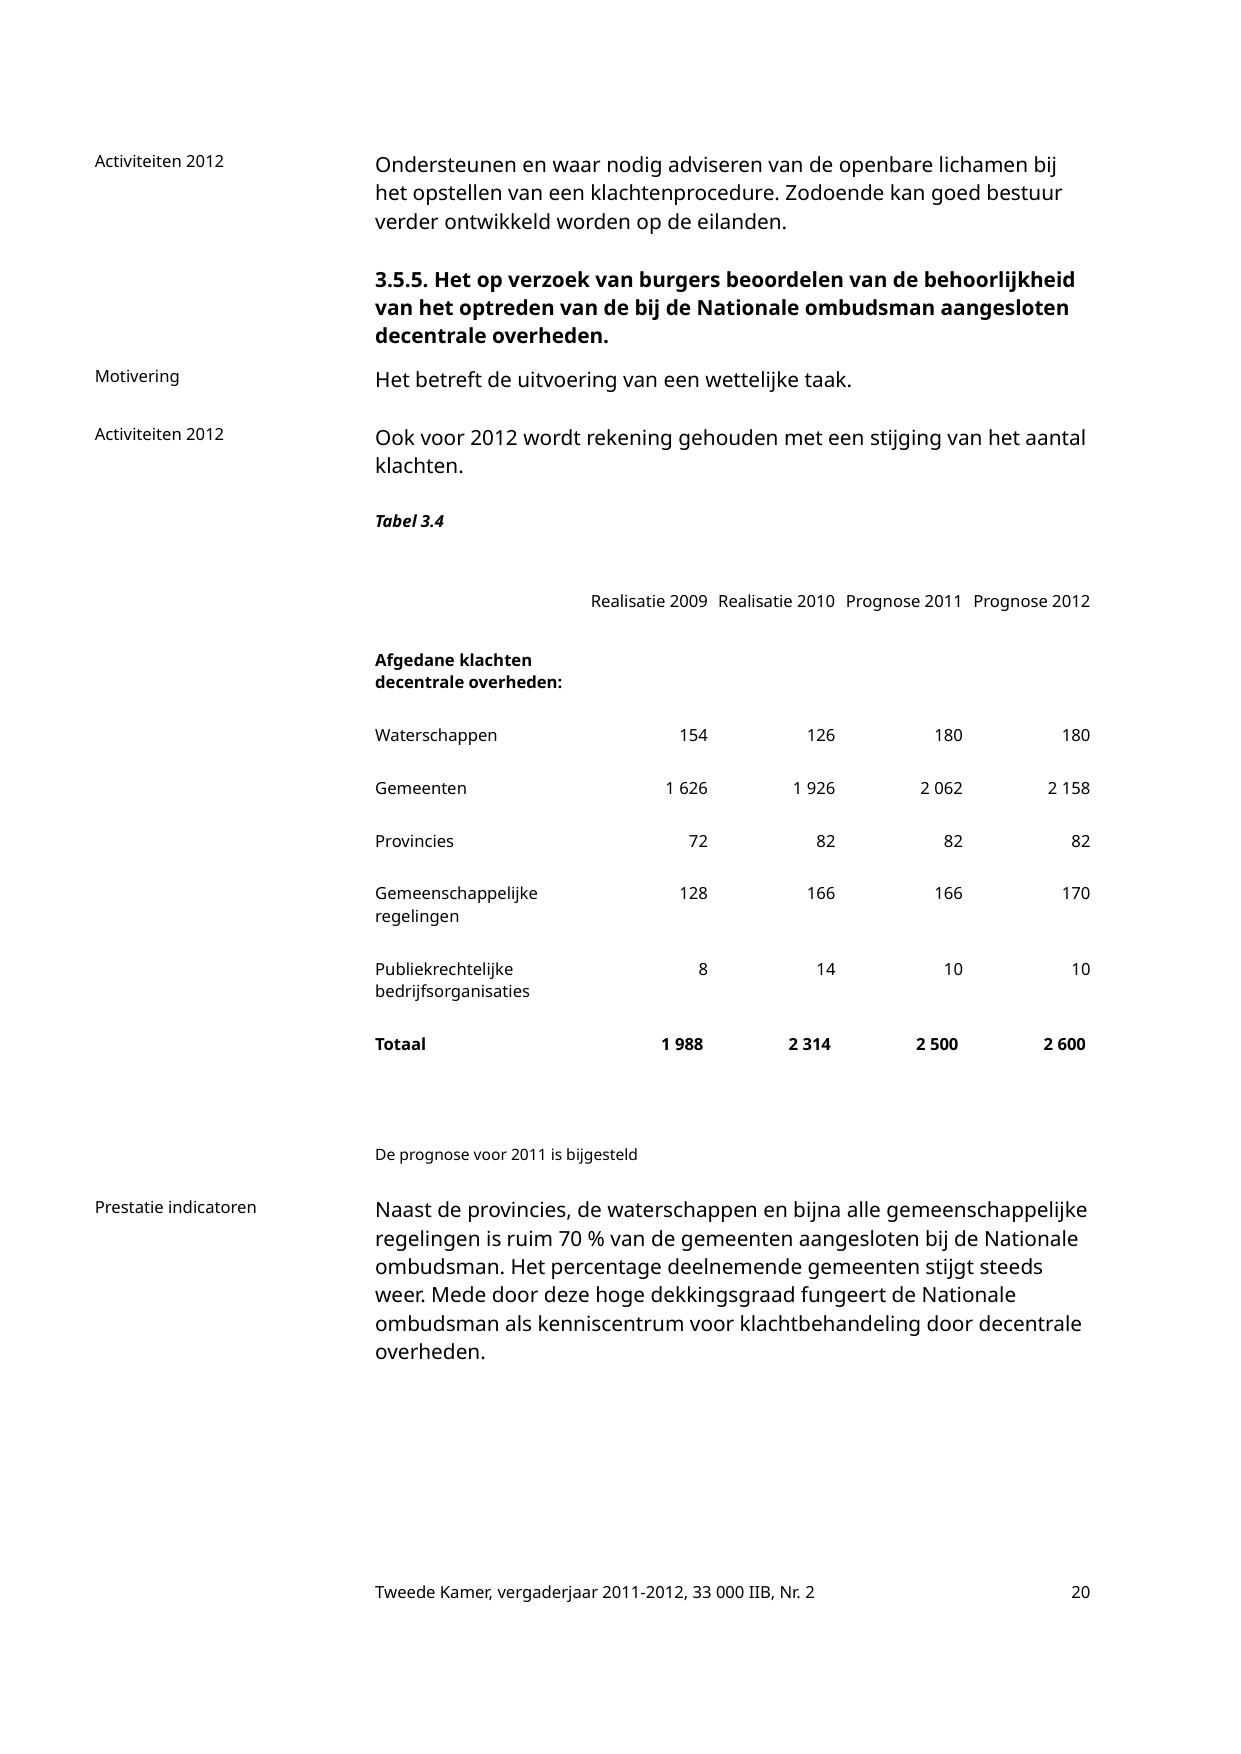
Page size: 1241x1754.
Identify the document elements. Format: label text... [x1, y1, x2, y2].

table_cell 82 [708, 829, 835, 882]
text Motivering [94, 365, 328, 388]
table_cell 2 314 [708, 1033, 835, 1086]
text Activiteiten 2012 [94, 150, 328, 173]
table_cell 10 [963, 958, 1090, 1033]
table_cell 166 [708, 882, 835, 957]
text Prestatie indicatoren [94, 1195, 328, 1218]
table_cell 180 [963, 724, 1090, 777]
table_header Realisatie 2009 [580, 590, 708, 648]
table_header [375, 590, 580, 648]
table_cell 2 158 [963, 777, 1090, 829]
table_cell 2 600 [963, 1033, 1090, 1086]
table_cell 1 926 [708, 777, 835, 829]
table_cell Provincies [375, 829, 580, 882]
table_cell 1 626 [580, 777, 708, 829]
text 3.5.5. Het op verzoek van burgers beoordelen van de behoorlijkheid van het optreden van de bij de Nationale ombudsman aangesloten decentrale overheden. [375, 265, 1090, 350]
table_cell 180 [835, 724, 963, 777]
table_cell [963, 649, 1090, 724]
table_cell Waterschappen [375, 724, 580, 777]
table_cell 72 [580, 829, 708, 882]
table_cell 128 [580, 882, 708, 957]
table_cell [708, 649, 835, 724]
table_cell 14 [708, 958, 835, 1033]
table_cell 170 [963, 882, 1090, 957]
text [94, 446, 328, 453]
text Ook voor 2012 wordt rekening gehouden met een stijging van het aantal klachten. [375, 423, 1090, 480]
table_cell 166 [835, 882, 963, 957]
table_cell Publiekrechtelijke bedrijfsorganisaties [375, 958, 580, 1033]
table_cell 82 [835, 829, 963, 882]
text [94, 388, 328, 395]
table_cell Afgedane klachten decentrale overheden: [375, 649, 580, 724]
text Ondersteunen en waar nodig adviseren van de openbare lichamen bij het opstellen van een klachtenprocedure. Zodoende kan goed bestuur verder ontwikkeld worden op de eilanden. [375, 150, 1090, 235]
table_cell 10 [835, 958, 963, 1033]
table_cell [835, 649, 963, 724]
text Naast de provincies, de waterschappen en bijna alle gemeenschappelijke regelingen is ruim 70 % van de gemeenten aangesloten bij de Nationale ombudsman. Het percentage deelnemende gemeenten stijgt steeds weer. Mede door deze hoge dekkingsgraad fungeert de Nationale ombudsman als kenniscentrum voor klachtbehandeling door decentrale overheden. [375, 1195, 1090, 1366]
table_cell 2 062 [835, 777, 963, 829]
table_header Prognose 2012 [963, 590, 1090, 648]
text Tabel 3.4 [375, 509, 1090, 532]
table_cell 2 500 [835, 1033, 963, 1086]
table_header Prognose 2011 [835, 590, 963, 648]
text Het betreft de uitvoering van een wettelijke taak. [375, 365, 1090, 393]
table_cell [580, 649, 708, 724]
table_cell 8 [580, 958, 708, 1033]
table_cell 154 [580, 724, 708, 777]
table_cell 126 [708, 724, 835, 777]
table_cell 1 988 [580, 1033, 708, 1086]
table_cell Gemeenten [375, 777, 580, 829]
text De prognose voor 2011 is bijgesteld [375, 1144, 1090, 1165]
table_cell Totaal [375, 1033, 580, 1086]
text Activiteiten 2012 [94, 423, 328, 446]
table_header Realisatie 2010 [708, 590, 835, 648]
table_cell Gemeenschappelijke regelingen [375, 882, 580, 957]
table_cell 82 [963, 829, 1090, 882]
